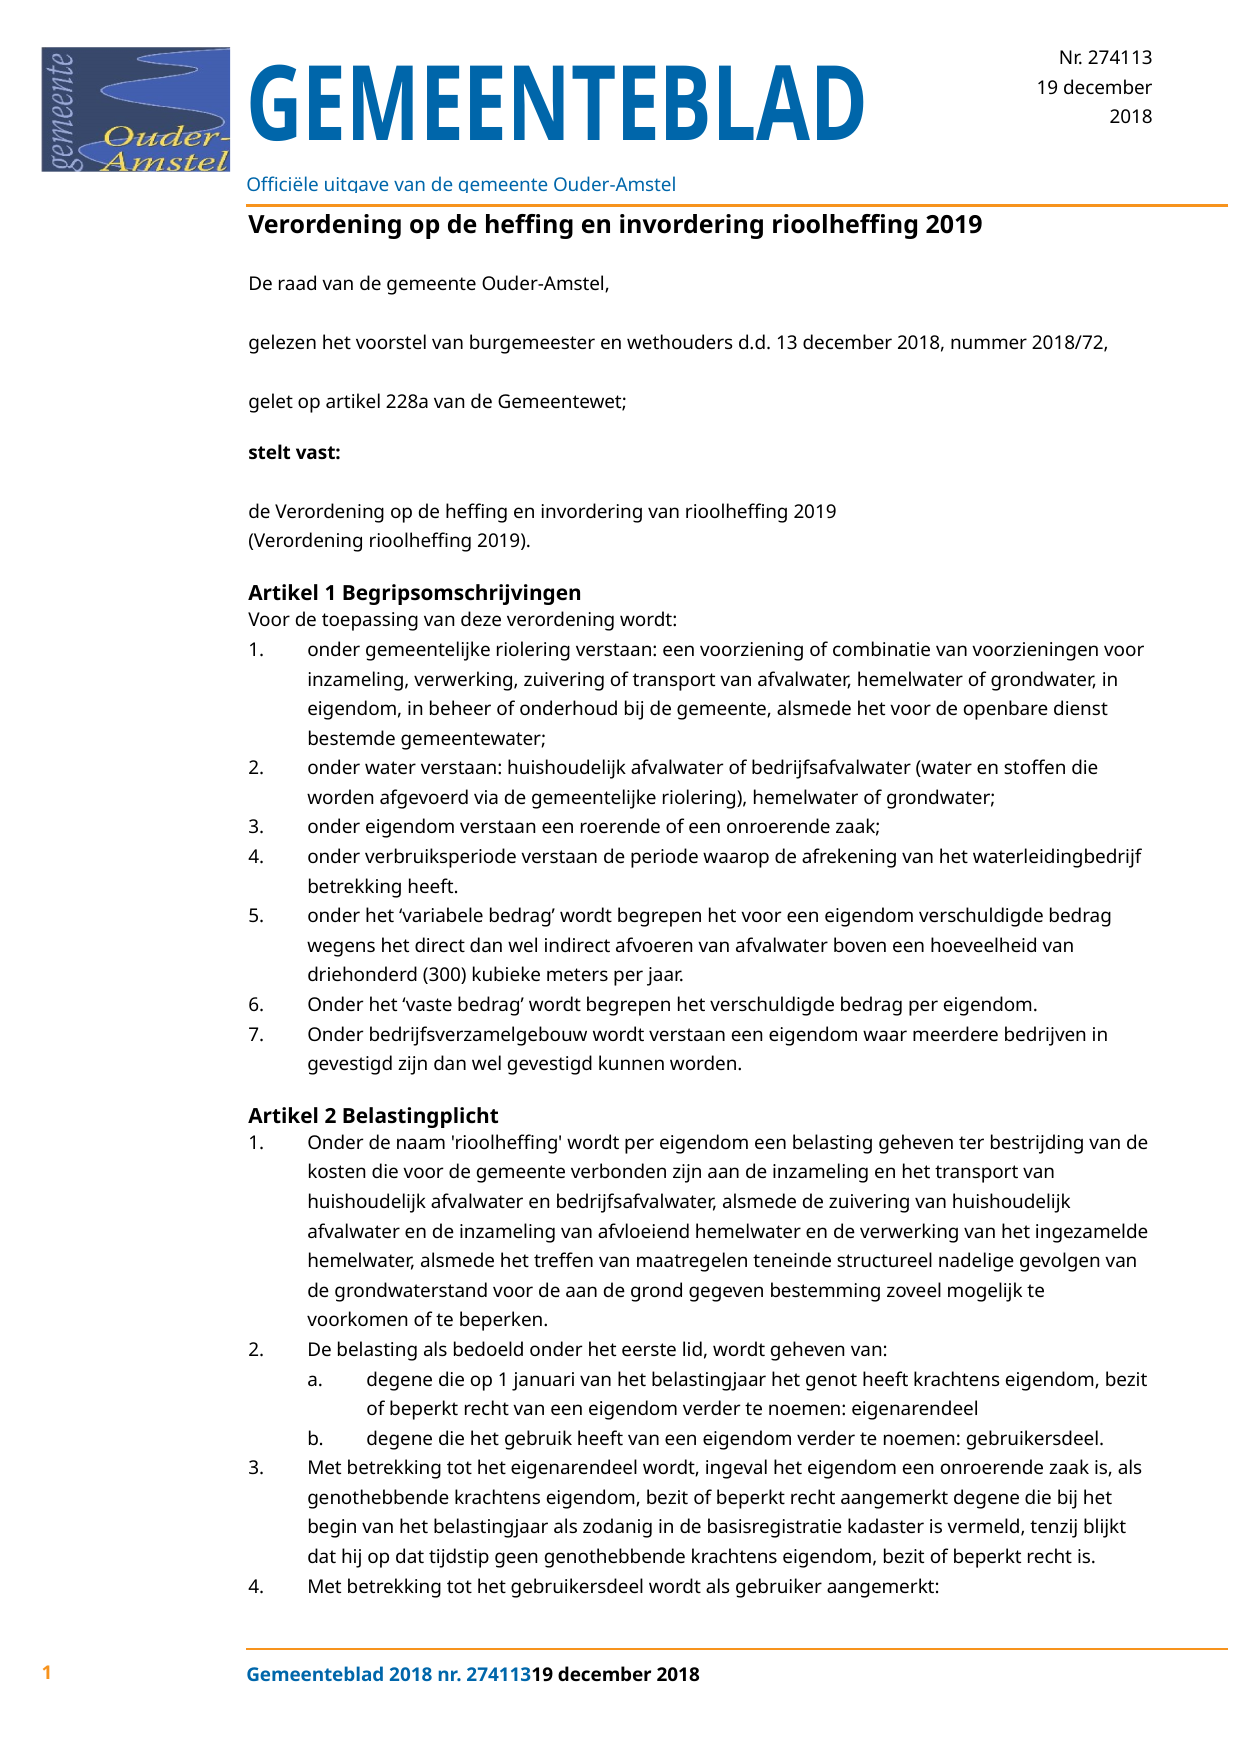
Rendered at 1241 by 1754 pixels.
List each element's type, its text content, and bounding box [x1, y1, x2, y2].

list onder eigendom verstaan een roerende of een onroerende zaak; [248, 814, 1152, 839]
list onder gemeentelijke riolering verstaan: een voorziening of combinatie van voorzieningen voor inzameling, verwerking, zuivering of transport van afvalwater, hemelwater of grondwater, in eigendom, in beheer of onderhoud bij de gemeente, alsmede het voor de openbare dienst bestemde gemeentewater; [248, 636, 1152, 751]
text De raad van de gemeente Ouder-Amstel, [248, 270, 1152, 296]
text stelt vast: [248, 439, 1152, 465]
list degene die op 1 januari van het belastingjaar het genot heeft krachtens eigendom, bezit of beperkt recht van een eigendom verder te noemen: eigenarendeel [307, 1366, 1152, 1421]
text gelet op artikel 228a van de Gemeentewet; [248, 389, 1152, 414]
list onder het ‘variabele bedrag’ wordt begrepen het voor een eigendom verschuldigde bedrag wegens het direct dan wel indirect afvoeren van afvalwater boven een hoeveelheid van driehonderd (300) kubieke meters per jaar. [248, 902, 1152, 987]
text Voor de toepassing van deze verordening wordt: [248, 607, 1152, 632]
list Met betrekking tot het gebruikersdeel wordt als gebruiker aangemerkt: [248, 1573, 1152, 1599]
list onder verbruiksperiode verstaan de periode waarop de afrekening van het waterleidingbedrijf betrekking heeft. [248, 843, 1152, 898]
list degene die het gebruik heeft van een eigendom verder te noemen: gebruikersdeel. [307, 1425, 1152, 1451]
list De belasting als bedoeld onder het eerste lid, wordt geheven van: [248, 1336, 1152, 1362]
list Onder bedrijfsverzamelgebouw wordt verstaan een eigendom waar meerdere bedrijven in gevestigd zijn dan wel gevestigd kunnen worden. [248, 1021, 1152, 1076]
text Verordening op de heffing en invordering rioolheffing 2019 [248, 207, 1152, 241]
text Artikel 1 Begripsomschrijvingen [248, 578, 1152, 607]
list Onder de naam 'rioolheffing' wordt per eigendom een belasting geheven ter bestrijding van de kosten die voor de gemeente verbonden zijn aan de inzameling en het transport van huishoudelijk afvalwater en bedrijfsafvalwater, alsmede de zuivering van huishoudelijk afvalwater en de inzameling van afvloeiend hemelwater en de verwerking van het ingezamelde hemelwater, alsmede het treffen van maatregelen teneinde structureel nadelige gevolgen van de grondwaterstand voor de aan de grond gegeven bestemming zoveel mogelijk te voorkomen of te beperken. [248, 1129, 1152, 1332]
text (Verordening rioolheffing 2019). [248, 528, 1152, 553]
text Artikel 2 Belastingplicht [248, 1101, 1152, 1129]
picture [41, 47, 231, 172]
list Met betrekking tot het eigenarendeel wordt, ingeval het eigendom een onroerende zaak is, als genothebbende krachtens eigendom, bezit of beperkt recht aangemerkt degene die bij het begin van het belastingjaar als zodanig in de basisregistratie kadaster is vermeld, tenzij blijkt dat hij op dat tijdstip geen genothebbende krachtens eigendom, bezit of beperkt recht is. [248, 1454, 1152, 1569]
list Onder het ‘vaste bedrag’ wordt begrepen het verschuldigde bedrag per eigendom. [248, 991, 1152, 1017]
text de Verordening op de heffing en invordering van rioolheffing 2019 [248, 498, 1152, 524]
text gelezen het voorstel van burgemeester en wethouders d.d. 13 december 2018, nummer 2018/72, [248, 329, 1152, 355]
list onder water verstaan: huishoudelijk afvalwater of bedrijfsafvalwater (water en stoffen die worden afgevoerd via de gemeentelijke riolering), hemelwater of grondwater; [248, 754, 1152, 810]
